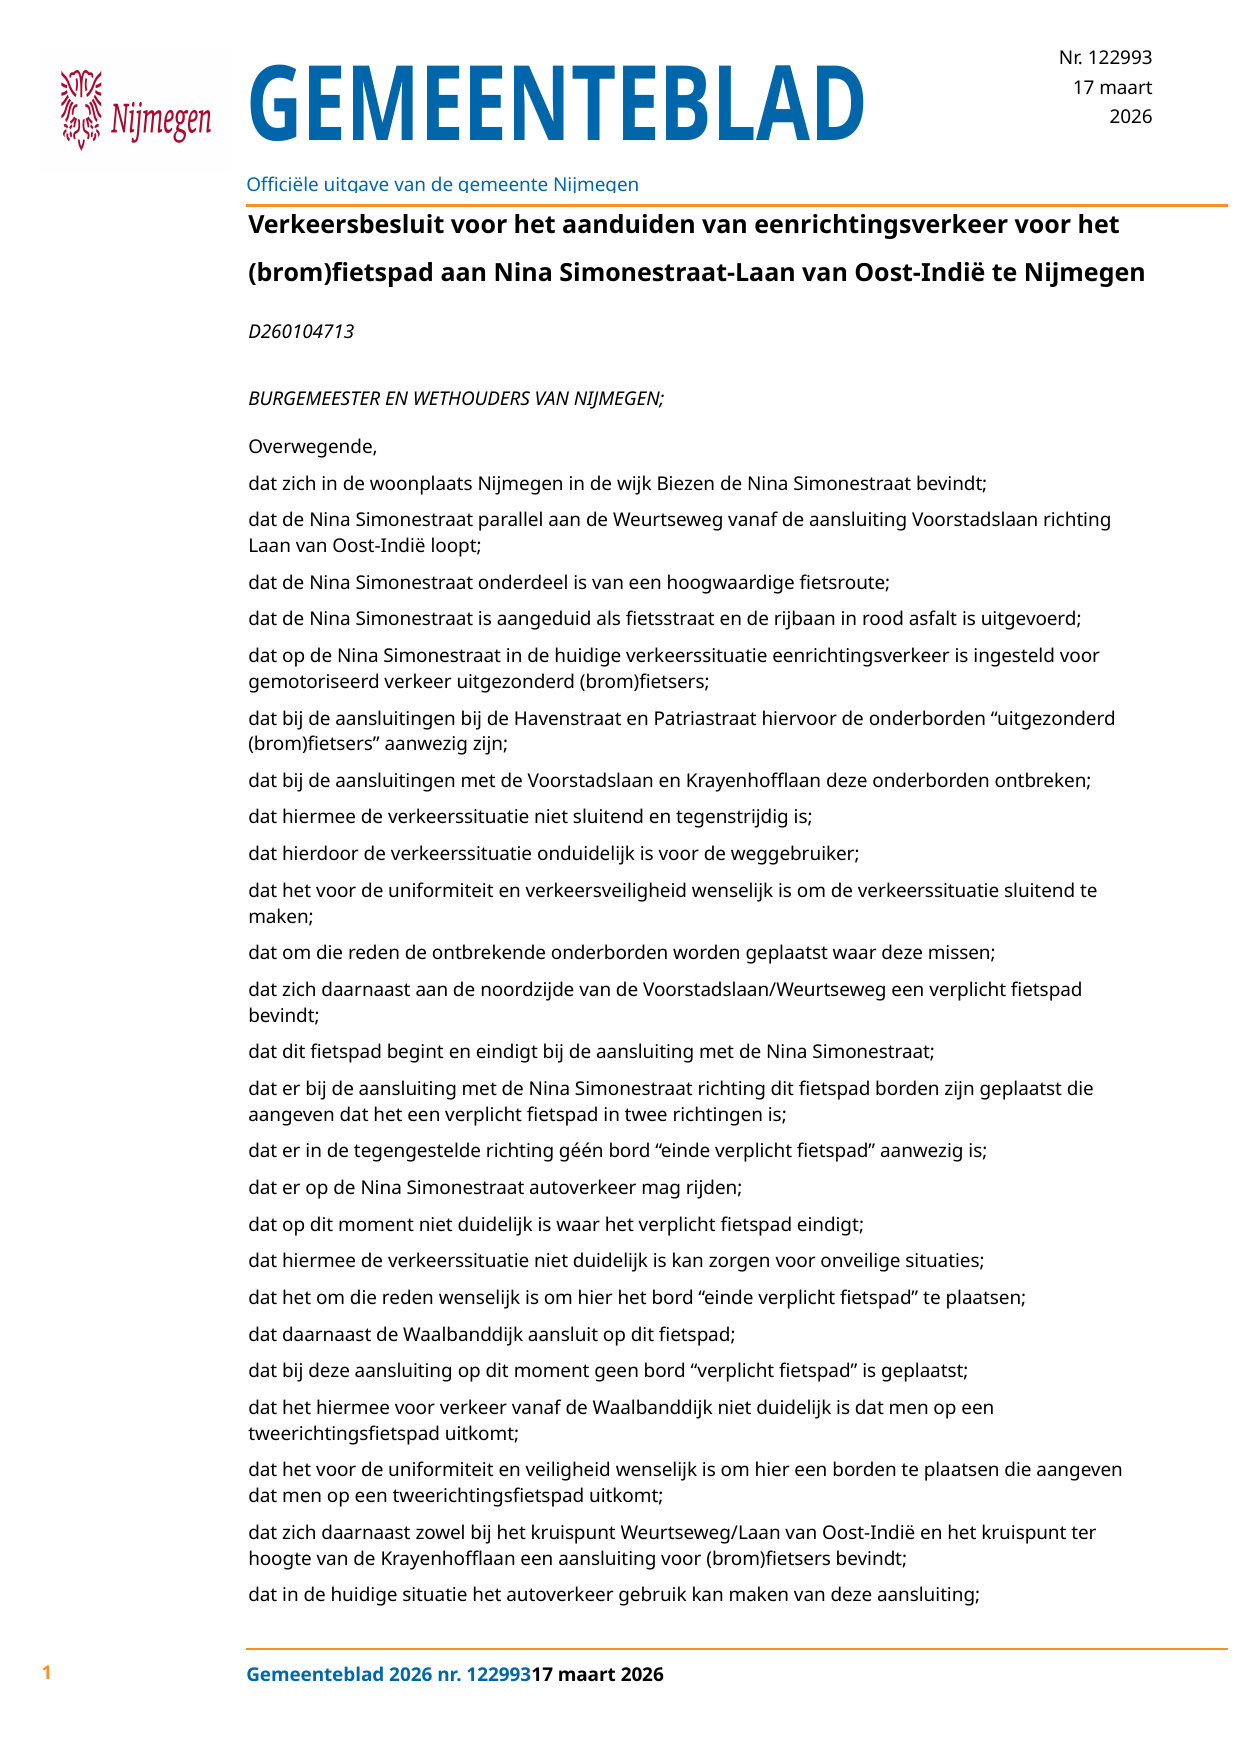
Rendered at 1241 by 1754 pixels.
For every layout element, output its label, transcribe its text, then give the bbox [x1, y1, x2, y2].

text dat de Nina Simonestraat parallel aan de Weurtseweg vanaf de aansluiting Voorstadslaan richting Laan van Oost-Indië loopt; [248, 507, 1152, 558]
picture [41, 47, 231, 172]
text dat hiermee de verkeerssituatie niet duidelijk is kan zorgen voor onveilige situaties; [248, 1248, 1152, 1273]
text dat het voor de uniformiteit en verkeersveiligheid wenselijk is om de verkeerssituatie sluitend te maken; [248, 877, 1152, 928]
text dat de Nina Simonestraat onderdeel is van een hoogwaardige fietsroute; [248, 569, 1152, 595]
text dat daarnaast de Waalbanddijk aansluit op dit fietspad; [248, 1321, 1152, 1347]
text dat bij de aansluitingen bij de Havenstraat en Patriastraat hiervoor de onderborden “uitgezonderd (brom)fietsers” aanwezig zijn; [248, 705, 1152, 756]
text Verkeersbesluit voor het aanduiden van eenrichtingsverkeer voor het (brom)fietspad aan Nina Simonestraat-Laan van Oost-Indië te Nijmegen [248, 207, 1152, 288]
text dat er in de tegengestelde richting géén bord “einde verplicht fietspad” aanwezig is; [248, 1138, 1152, 1163]
text BURGEMEESTER EN WETHOUDERS VAN NIJMEGEN; [248, 386, 1152, 411]
text dat bij de aansluitingen met de Voorstadslaan en Krayenhofflaan deze onderborden ontbreken; [248, 767, 1152, 793]
text dat hiermee de verkeerssituatie niet sluitend en tegenstrijdig is; [248, 804, 1152, 829]
text dat dit fietspad begint en eindigt bij de aansluiting met de Nina Simonestraat; [248, 1038, 1152, 1064]
text dat het voor de uniformiteit en veiligheid wenselijk is om hier een borden te plaatsen die aangeven dat men op een tweerichtingsfietspad uitkomt; [248, 1457, 1152, 1508]
text dat zich in de woonplaats Nijmegen in de wijk Biezen de Nina Simonestraat bevindt; [248, 470, 1152, 496]
text dat de Nina Simonestraat is aangeduid als fietsstraat en de rijbaan in rood asfalt is uitgevoerd; [248, 606, 1152, 631]
text dat om die reden de ontbrekende onderborden worden geplaatst waar deze missen; [248, 939, 1152, 965]
text dat zich daarnaast aan de noordzijde van de Voorstadslaan/Weurtseweg een verplicht fietspad bevindt; [248, 976, 1152, 1028]
text Overwegende, [248, 433, 1152, 459]
text dat hierdoor de verkeerssituatie onduidelijk is voor de weggebruiker; [248, 840, 1152, 866]
text dat er op de Nina Simonestraat autoverkeer mag rijden; [248, 1174, 1152, 1200]
text dat in de huidige situatie het autoverkeer gebruik kan maken van deze aansluiting; [248, 1581, 1152, 1607]
text dat bij deze aansluiting op dit moment geen bord “verplicht fietspad” is geplaatst; [248, 1358, 1152, 1383]
text dat er bij de aansluiting met de Nina Simonestraat richting dit fietspad borden zijn geplaatst die aangeven dat het een verplicht fietspad in twee richtingen is; [248, 1075, 1152, 1127]
text dat het hiermee voor verkeer vanaf de Waalbanddijk niet duidelijk is dat men op een tweerichtingsfietspad uitkomt; [248, 1394, 1152, 1446]
text dat op de Nina Simonestraat in de huidige verkeerssituatie eenrichtingsverkeer is ingesteld voor gemotoriseerd verkeer uitgezonderd (brom)fietsers; [248, 642, 1152, 694]
text dat op dit moment niet duidelijk is waar het verplicht fietspad eindigt; [248, 1211, 1152, 1237]
text D260104713 [248, 318, 1152, 344]
text dat zich daarnaast zowel bij het kruispunt Weurtseweg/Laan van Oost-Indië en het kruispunt ter hoogte van de Krayenhofflaan een aansluiting voor (brom)fietsers bevindt; [248, 1519, 1152, 1571]
text dat het om die reden wenselijk is om hier het bord “einde verplicht fietspad” te plaatsen; [248, 1284, 1152, 1310]
